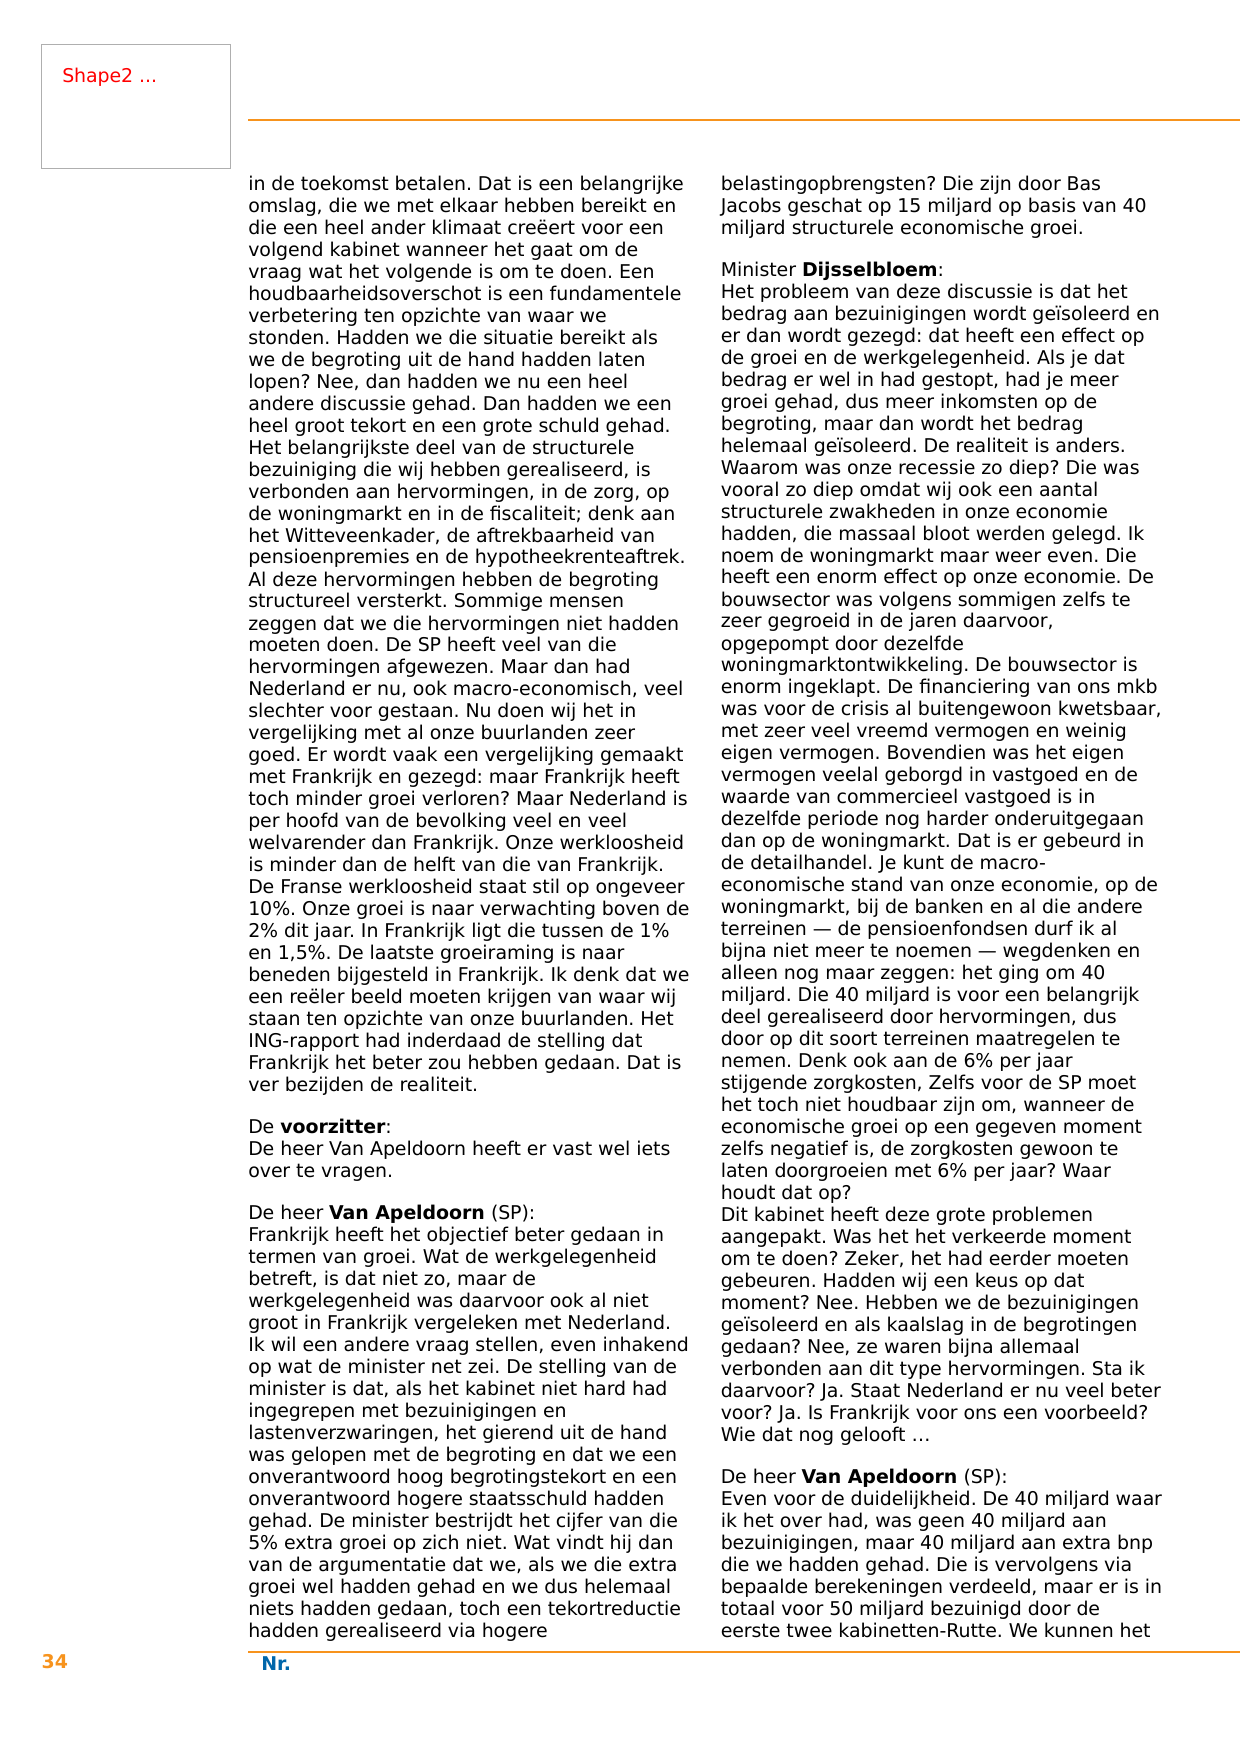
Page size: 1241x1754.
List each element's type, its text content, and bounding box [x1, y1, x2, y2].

text De heer Van Apeldoorn (SP): [721, 1466, 1163, 1488]
text Het probleem van deze discussie is dat het bedrag aan bezuinigingen wordt geïsoleerd en er dan wordt gezegd: dat heeft een effect op de groei en de werkgelegenheid. Als je dat bedrag er wel in had gestopt, had je meer groei gehad, dus meer inkomsten op de begroting, maar dan wordt het bedrag helemaal geïsoleerd. De realiteit is anders. Waarom was onze recessie zo diep? Die was vooral zo diep omdat wij ook een aantal structurele zwakheden in onze economie hadden, die massaal bloot werden gelegd. Ik noem de woningmarkt maar weer even. Die heeft een enorm effect op onze economie. De bouwsector was volgens sommigen zelfs te zeer gegroeid in de jaren daarvoor, opgepompt door dezelfde woningmarktontwikkeling. De bouwsector is enorm ingeklapt. De financiering van ons mkb was voor de crisis al buitengewoon kwetsbaar, met zeer veel vreemd vermogen en weinig eigen vermogen. Bovendien was het eigen vermogen veelal geborgd in vastgoed en de waarde van commercieel vastgoed is in dezelfde periode nog harder onderuitgegaan dan op de woningmarkt. Dat is er gebeurd in de detailhandel. Je kunt de macro-economische stand van onze economie, op de woningmarkt, bij de banken en al die andere terreinen — de pensioenfondsen durf ik al bijna niet meer te noemen — wegdenken en alleen nog maar zeggen: het ging om 40 miljard. Die 40 miljard is voor een belangrijk deel gerealiseerd door hervormingen, dus door op dit soort terreinen maatregelen te nemen. Denk ook aan de 6% per jaar stijgende zorgkosten, Zelfs voor de SP moet het toch niet houdbaar zijn om, wanneer de economische groei op een gegeven moment zelfs negatief is, de zorgkosten gewoon te laten doorgroeien met 6% per jaar? Waar houdt dat op? [721, 281, 1163, 1204]
text Het belangrijkste deel van de structurele bezuiniging die wij hebben gerealiseerd, is verbonden aan hervormingen, in de zorg, op de woningmarkt en in de fiscaliteit; denk aan het Witteveenkader, de aftrekbaarheid van pensioenpremies en de hypotheekrenteaftrek. Al deze hervormingen hebben de begroting structureel versterkt. Sommige mensen zeggen dat we die hervormingen niet hadden moeten doen. De SP heeft veel van die hervormingen afgewezen. Maar dan had Nederland er nu, ook macro-economisch, veel slechter voor gestaan. Nu doen wij het in vergelijking met al onze buurlanden zeer goed. Er wordt vaak een vergelijking gemaakt met Frankrijk en gezegd: maar Frankrijk heeft toch minder groei verloren? Maar Nederland is per hoofd van de bevolking veel en veel welvarender dan Frankrijk. Onze werkloosheid is minder dan de helft van die van Frankrijk. De Franse werkloosheid staat stil op ongeveer 10%. Onze groei is naar verwachting boven de 2% dit jaar. In Frankrijk ligt die tussen de 1% en 1,5%. De laatste groeiraming is naar beneden bijgesteld in Frankrijk. Ik denk dat we een reëler beeld moeten krijgen van waar wij staan ten opzichte van onze buurlanden. Het ING-rapport had inderdaad de stelling dat Frankrijk het beter zou hebben gedaan. Dat is ver bezijden de realiteit. [248, 437, 691, 1096]
text belastingopbrengsten? Die zijn door Bas Jacobs geschat op 15 miljard op basis van 40 miljard structurele economische groei. [721, 173, 1163, 239]
text Minister Dijsselbloem: [721, 259, 1163, 281]
text De voorzitter: [248, 1116, 691, 1138]
text De heer Van Apeldoorn (SP): [248, 1202, 691, 1224]
text Even voor de duidelijkheid. De 40 miljard waar ik het over had, was geen 40 miljard aan bezuinigingen, maar 40 miljard aan extra bnp die we hadden gehad. Die is vervolgens via bepaalde berekeningen verdeeld, maar er is in totaal voor 50 miljard bezuinigd door de eerste twee kabinetten-Rutte. We kunnen het [721, 1488, 1163, 1641]
text Frankrijk heeft het objectief beter gedaan in termen van groei. Wat de werkgelegenheid betreft, is dat niet zo, maar de werkgelegenheid was daarvoor ook al niet groot in Frankrijk vergeleken met Nederland. [248, 1224, 691, 1334]
text in de toekomst betalen. Dat is een belangrijke omslag, die we met elkaar hebben bereikt en die een heel ander klimaat creëert voor een volgend kabinet wanneer het gaat om de vraag wat het volgende is om te doen. Een houdbaarheidsoverschot is een fundamentele verbetering ten opzichte van waar we stonden. Hadden we die situatie bereikt als we de begroting uit de hand hadden laten lopen? Nee, dan hadden we nu een heel andere discussie gehad. Dan hadden we een heel groot tekort en een grote schuld gehad. [248, 173, 691, 437]
text Ik wil een andere vraag stellen, even inhakend op wat de minister net zei. De stelling van de minister is dat, als het kabinet niet hard had ingegrepen met bezuinigingen en lastenverzwaringen, het gierend uit de hand was gelopen met de begroting en dat we een onverantwoord hoog begrotingstekort en een onverantwoord hogere staatsschuld hadden gehad. De minister bestrijdt het cijfer van die 5% extra groei op zich niet. Wat vindt hij dan van de argumentatie dat we, als we die extra groei wel hadden gehad en we dus helemaal niets hadden gedaan, toch een tekortreductie hadden gerealiseerd via hogere [248, 1334, 691, 1641]
text De heer Van Apeldoorn heeft er vast wel iets over te vragen. [248, 1138, 691, 1182]
text Dit kabinet heeft deze grote problemen aangepakt. Was het het verkeerde moment om te doen? Zeker, het had eerder moeten gebeuren. Hadden wij een keus op dat moment? Nee. Hebben we de bezuinigingen geïsoleerd en als kaalslag in de begrotingen gedaan? Nee, ze waren bijna allemaal verbonden aan dit type hervormingen. Sta ik daarvoor? Ja. Staat Nederland er nu veel beter voor? Ja. Is Frankrijk voor ons een voorbeeld? Wie dat nog gelooft … [721, 1204, 1163, 1446]
